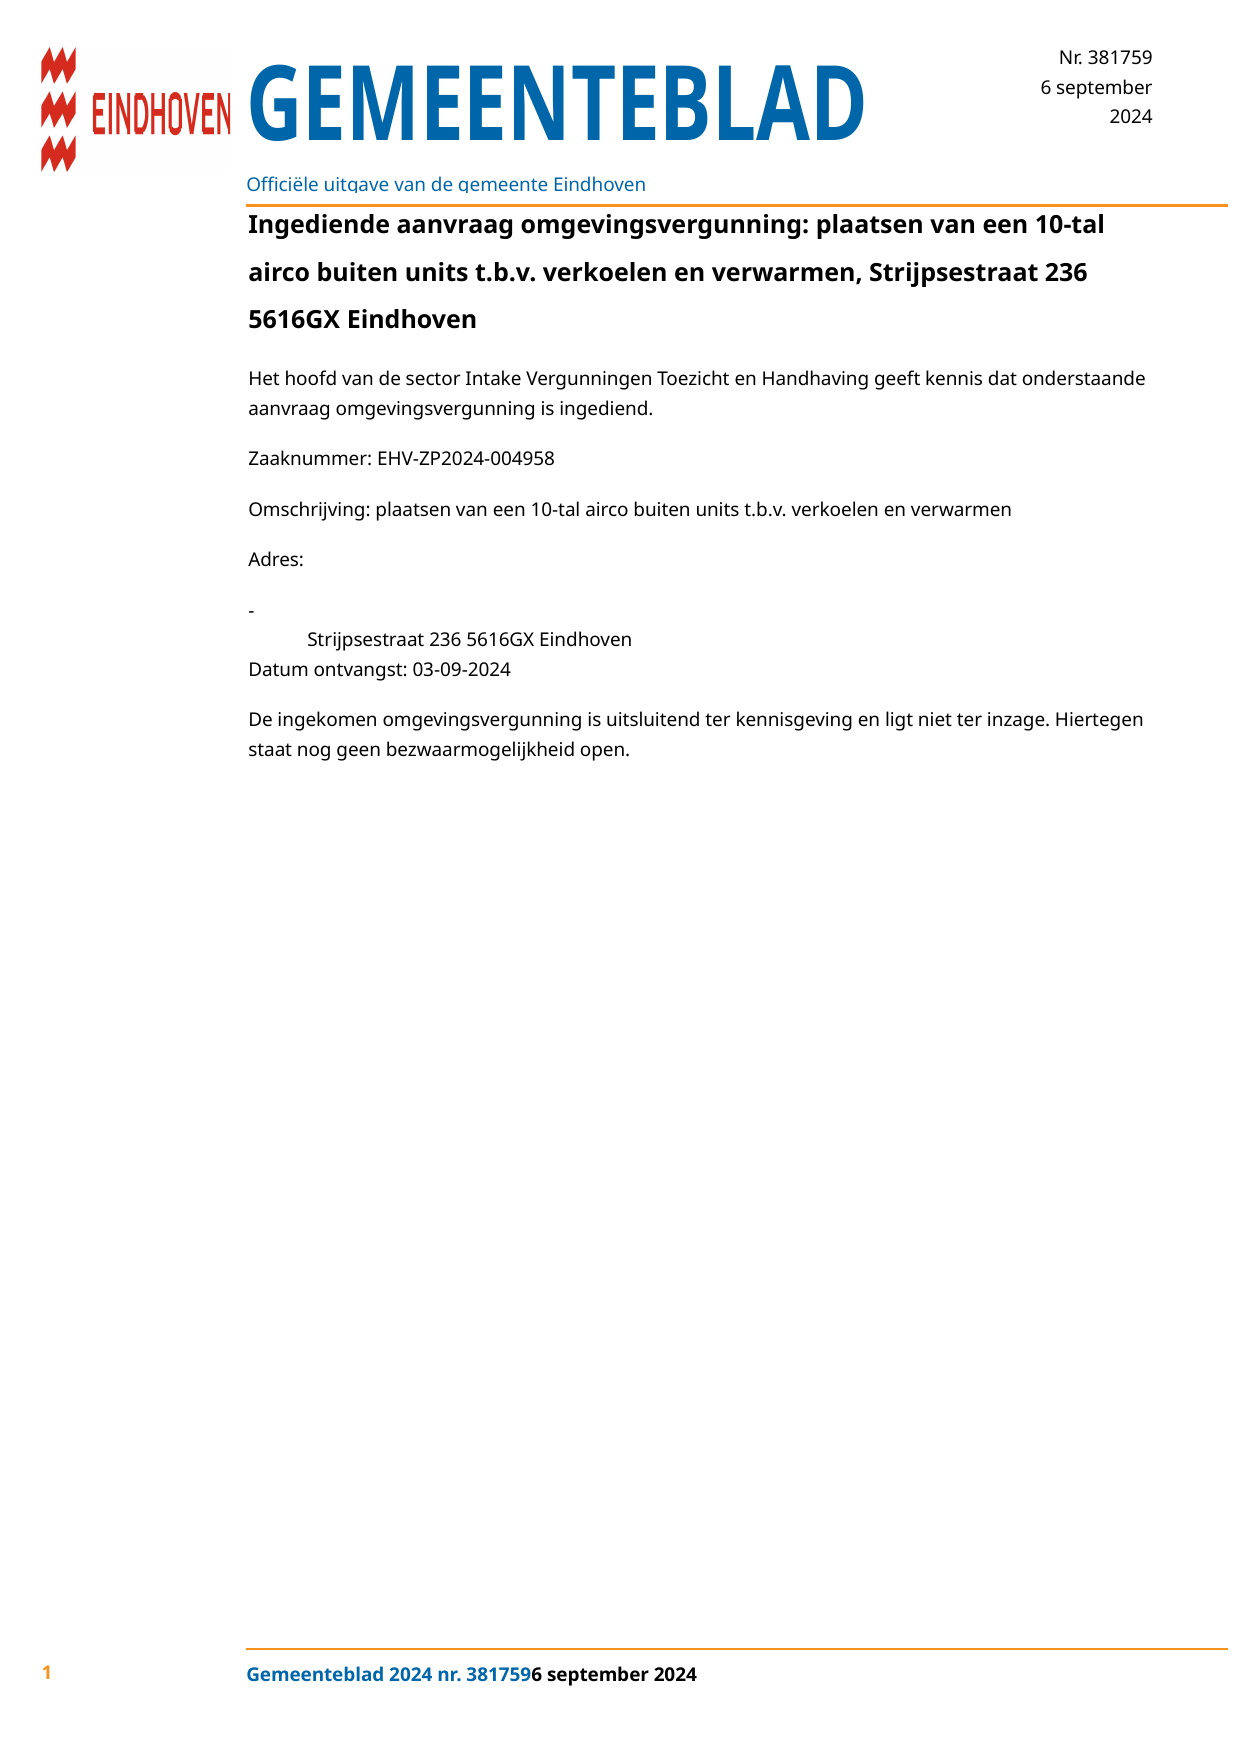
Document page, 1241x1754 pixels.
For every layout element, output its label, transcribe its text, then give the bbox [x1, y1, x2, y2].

text Ingediende aanvraag omgevingsvergunning: plaatsen van een 10-tal airco buiten units t.b.v. verkoelen en verwarmen, Strijpsestraat 236 5616GX Eindhoven [248, 207, 1152, 336]
list Strijpsestraat 236 5616GX Eindhoven [248, 626, 1152, 652]
text De ingekomen omgevingsvergunning is uitsluitend ter kennisgeving en ligt niet ter inzage. Hiertegen staat nog geen bezwaarmogelijkheid open. [248, 706, 1152, 762]
text Het hoofd van de sector Intake Vergunningen Toezicht en Handhaving geeft kennis dat onderstaande aanvraag omgevingsvergunning is ingediend. [248, 366, 1152, 421]
text Datum ontvangst: 03-09-2024 [248, 656, 1152, 682]
text Omschrijving: plaatsen van een 10-tal airco buiten units t.b.v. verkoelen en verwarmen [248, 496, 1152, 522]
picture [41, 47, 231, 172]
text Zaaknummer: EHV-ZP2024-004958 [248, 446, 1152, 471]
text Adres: [248, 546, 1152, 572]
